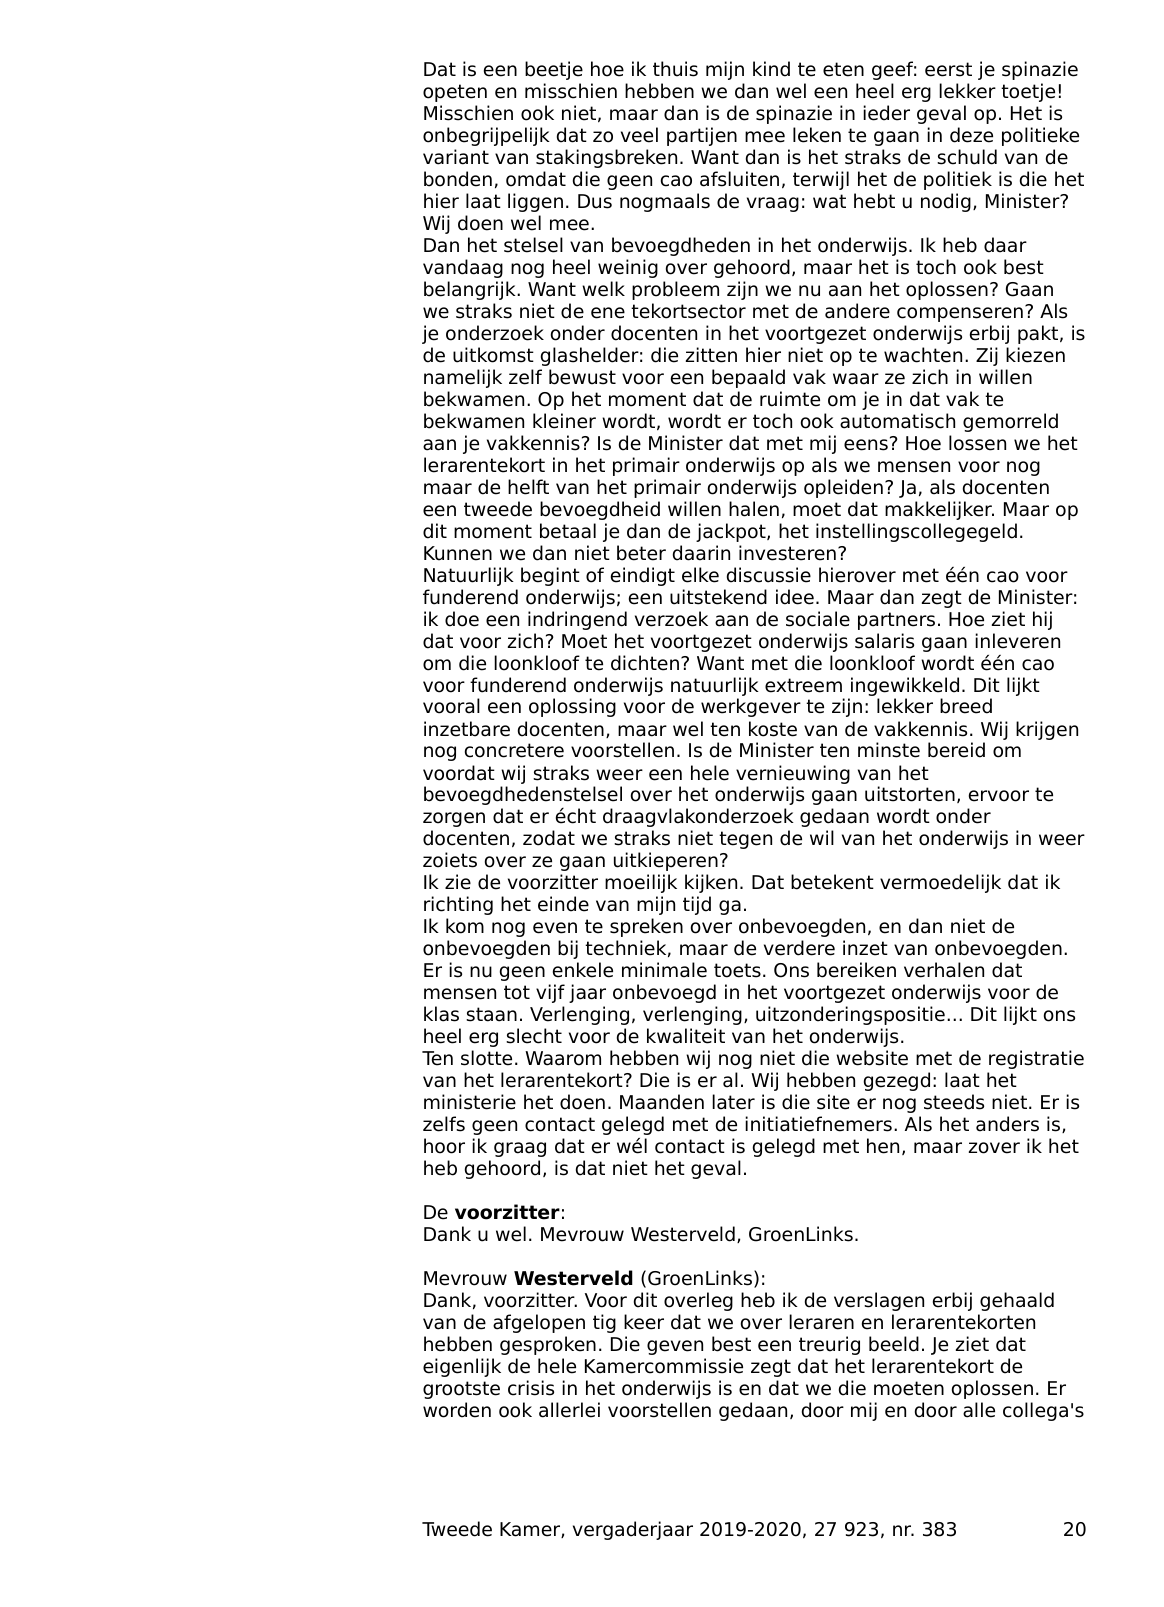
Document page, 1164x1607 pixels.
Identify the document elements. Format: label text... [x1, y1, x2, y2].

text Ik kom nog even te spreken over onbevoegden, en dan niet de onbevoegden bij techniek, maar de verdere inzet van onbevoegden. Er is nu geen enkele minimale toets. Ons bereiken verhalen dat mensen tot vijf jaar onbevoegd in het voortgezet onderwijs voor de klas staan. Verlenging, verlenging, uitzonderingspositie... Dit lijkt ons heel erg slecht voor de kwaliteit van het onderwijs. [422, 916, 1087, 1048]
text De voorzitter: [422, 1202, 1087, 1224]
text Ik zie de voorzitter moeilijk kijken. Dat betekent vermoedelijk dat ik richting het einde van mijn tijd ga. [422, 872, 1087, 916]
text Dan het stelsel van bevoegdheden in het onderwijs. Ik heb daar vandaag nog heel weinig over gehoord, maar het is toch ook best belangrijk. Want welk probleem zijn we nu aan het oplossen? Gaan we straks niet de ene tekortsector met de andere compenseren? Als je onderzoek onder docenten in het voortgezet onderwijs erbij pakt, is de uitkomst glashelder: die zitten hier niet op te wachten. Zij kiezen namelijk zelf bewust voor een bepaald vak waar ze zich in willen bekwamen. Op het moment dat de ruimte om je in dat vak te bekwamen kleiner wordt, wordt er toch ook automatisch gemorreld aan je vakkennis? Is de Minister dat met mij eens? Hoe lossen we het lerarentekort in het primair onderwijs op als we mensen voor nog maar de helft van het primair onderwijs opleiden? Ja, als docenten een tweede bevoegdheid willen halen, moet dat makkelijker. Maar op dit moment betaal je dan de jackpot, het instellingscollegegeld. Kunnen we dan niet beter daarin investeren? [422, 235, 1087, 564]
text Dank u wel. Mevrouw Westerveld, GroenLinks. [422, 1224, 1087, 1246]
text Dat is een beetje hoe ik thuis mijn kind te eten geef: eerst je spinazie opeten en misschien hebben we dan wel een heel erg lekker toetje! Misschien ook niet, maar dan is de spinazie in ieder geval op. Het is onbegrijpelijk dat zo veel partijen mee leken te gaan in deze politieke variant van stakingsbreken. Want dan is het straks de schuld van de bonden, omdat die geen cao afsluiten, terwijl het de politiek is die het hier laat liggen. Dus nogmaals de vraag: wat hebt u nodig, Minister? Wij doen wel mee. [422, 59, 1087, 235]
text Ten slotte. Waarom hebben wij nog niet die website met de registratie van het lerarentekort? Die is er al. Wij hebben gezegd: laat het ministerie het doen. Maanden later is die site er nog steeds niet. Er is zelfs geen contact gelegd met de initiatiefnemers. Als het anders is, hoor ik graag dat er wél contact is gelegd met hen, maar zover ik het heb gehoord, is dat niet het geval. [422, 1048, 1087, 1180]
text Mevrouw Westerveld (GroenLinks): [422, 1268, 1087, 1290]
text Dank, voorzitter. Voor dit overleg heb ik de verslagen erbij gehaald van de afgelopen tig keer dat we over leraren en lerarentekorten hebben gesproken. Die geven best een treurig beeld. Je ziet dat eigenlijk de hele Kamercommissie zegt dat het lerarentekort de grootste crisis in het onderwijs is en dat we die moeten oplossen. Er worden ook allerlei voorstellen gedaan, door mij en door alle collega's [422, 1290, 1087, 1422]
text Natuurlijk begint of eindigt elke discussie hierover met één cao voor funderend onderwijs; een uitstekend idee. Maar dan zegt de Minister: ik doe een indringend verzoek aan de sociale partners. Hoe ziet hij dat voor zich? Moet het voortgezet onderwijs salaris gaan inleveren om die loonkloof te dichten? Want met die loonkloof wordt één cao voor funderend onderwijs natuurlijk extreem ingewikkeld. Dit lijkt vooral een oplossing voor de werkgever te zijn: lekker breed inzetbare docenten, maar wel ten koste van de vakkennis. Wij krijgen nog concretere voorstellen. Is de Minister ten minste bereid om voordat wij straks weer een hele vernieuwing van het bevoegdhedenstelsel over het onderwijs gaan uitstorten, ervoor te zorgen dat er écht draagvlakonderzoek gedaan wordt onder docenten, zodat we straks niet tegen de wil van het onderwijs in weer zoiets over ze gaan uitkieperen? [422, 564, 1087, 872]
